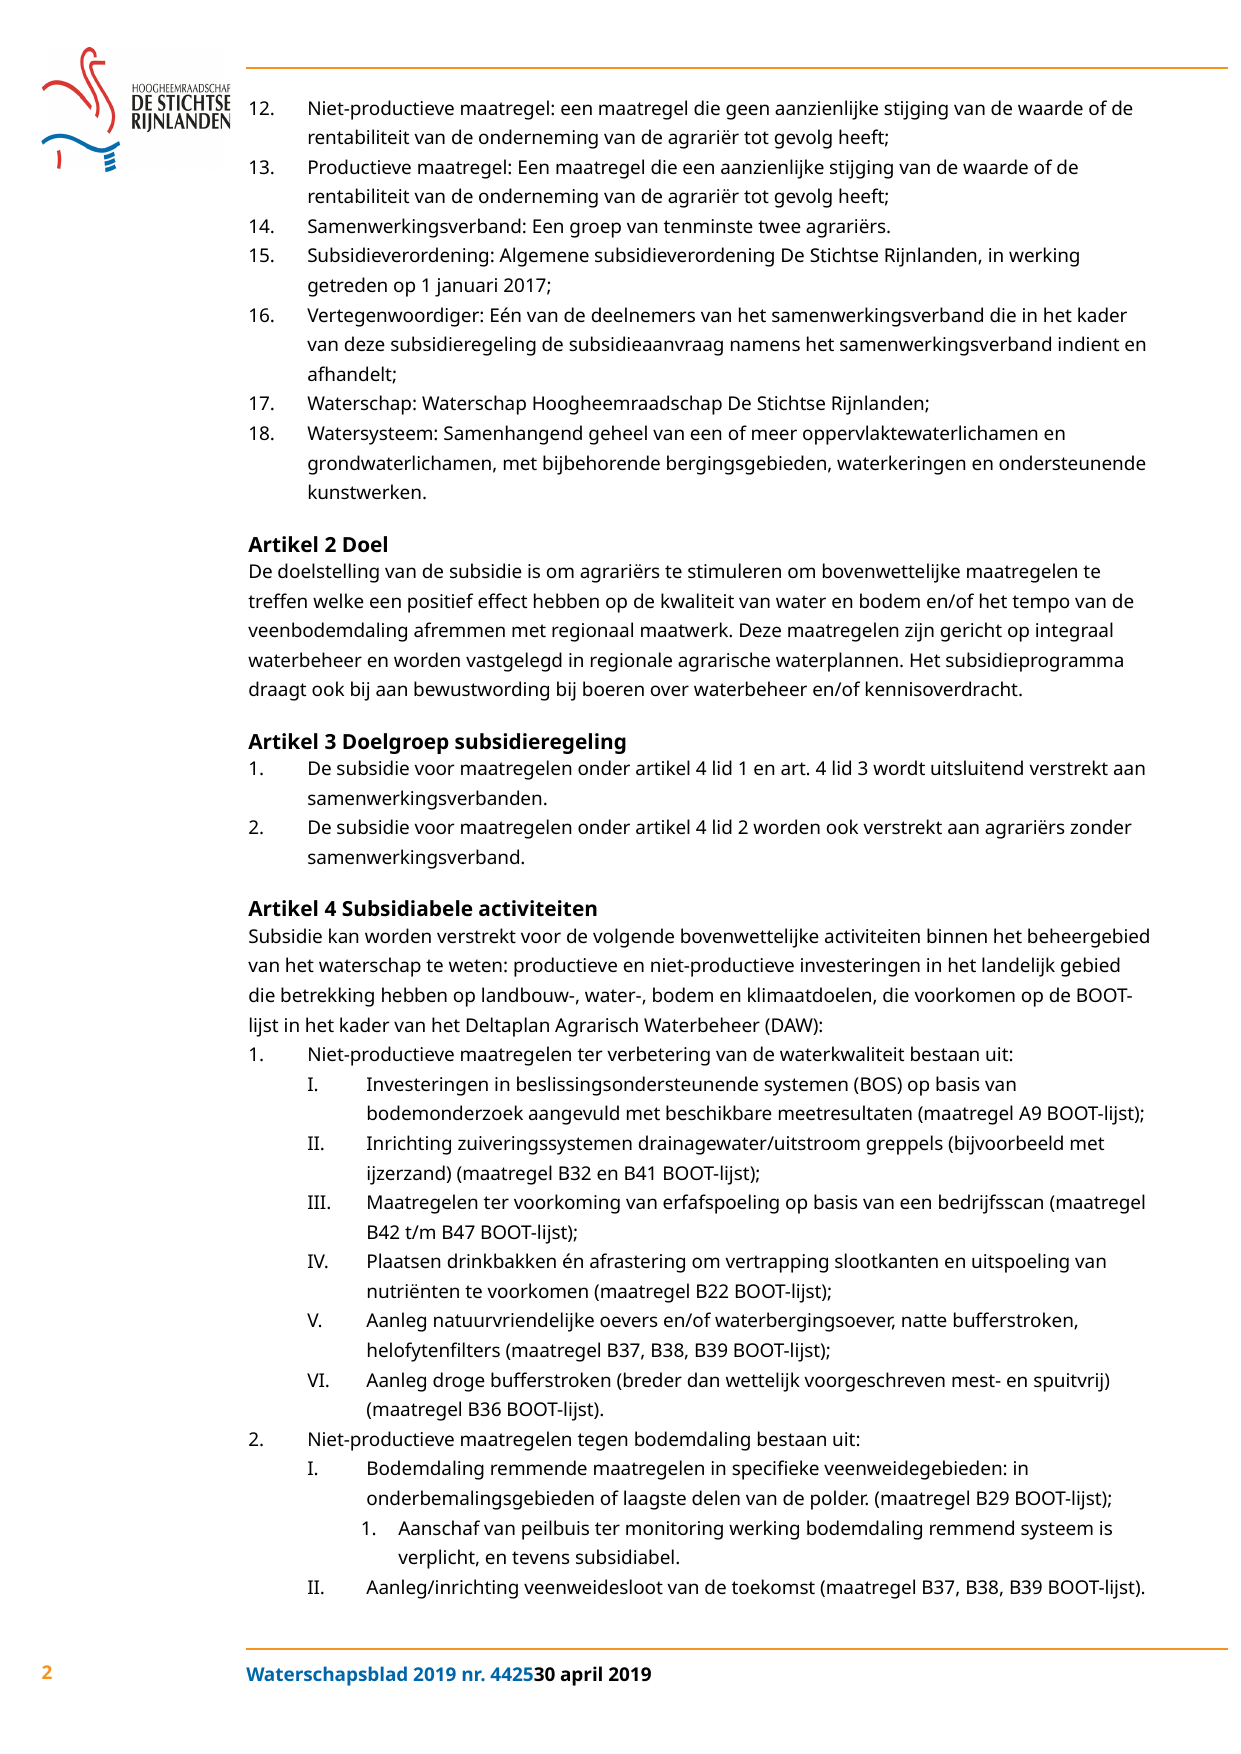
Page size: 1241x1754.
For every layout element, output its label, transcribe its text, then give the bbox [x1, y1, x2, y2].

list Aanleg natuurvriendelijke oevers en/of waterbergingsoever, natte bufferstroken, helofytenfilters (maatregel B37, B38, B39 BOOT-lijst); [307, 1308, 1152, 1363]
text Artikel 3 Doelgroep subsidieregeling [248, 727, 1152, 755]
list Bodemdaling remmende maatregelen in specifieke veenweidegebieden: in onderbemalingsgebieden of laagste delen van de polder. (maatregel B29 BOOT-lijst); [307, 1456, 1152, 1511]
list Aanleg/inrichting veenweidesloot van de toekomst (maatregel B37, B38, B39 BOOT-lijst). [307, 1574, 1152, 1599]
list De subsidie voor maatregelen onder artikel 4 lid 2 worden ook verstrekt aan agrariërs zonder samenwerkingsverband. [248, 814, 1152, 870]
list Vertegenwoordiger: Eén van de deelnemers van het samenwerkingsverband die in het kader van deze subsidieregeling de subsidieaanvraag namens het samenwerkingsverband indient en afhandelt; [248, 302, 1152, 387]
list Investeringen in beslissingsondersteunende systemen (BOS) op basis van bodemonderzoek aangevuld met beschikbare meetresultaten (maatregel A9 BOOT-lijst); [307, 1071, 1152, 1126]
list Niet-productieve maatregel: een maatregel die geen aanzienlijke stijging van de waarde of de rentabiliteit van de onderneming van de agrariër tot gevolg heeft; [248, 95, 1152, 150]
text Artikel 4 Subsidiabele activiteiten [248, 894, 1152, 923]
list De subsidie voor maatregelen onder artikel 4 lid 1 en art. 4 lid 3 wordt uitsluitend verstrekt aan samenwerkingsverbanden. [248, 755, 1152, 811]
list Plaatsen drinkbakken én afrastering om vertrapping slootkanten en uitspoeling van nutriënten te voorkomen (maatregel B22 BOOT-lijst); [307, 1248, 1152, 1304]
list Waterschap: Waterschap Hoogheemraadschap De Stichtse Rijnlanden; [248, 391, 1152, 416]
text Artikel 2 Doel [248, 530, 1152, 558]
text De doelstelling van de subsidie is om agrariërs te stimuleren om bovenwettelijke maatregelen te treffen welke een positief effect hebben op de kwaliteit van water en bodem en/of het tempo van de veenbodemdaling afremmen met regionaal maatwerk. Deze maatregelen zijn gericht op integraal waterbeheer en worden vastgelegd in regionale agrarische waterplannen. Het subsidieprogramma draagt ook bij aan bewustwording bij boeren over waterbeheer en/of kennisoverdracht. [248, 558, 1152, 702]
list Niet-productieve maatregelen ter verbetering van de waterkwaliteit bestaan uit: [248, 1041, 1152, 1067]
list Subsidieverordening: Algemene subsidieverordening De Stichtse Rijnlanden, in werking getreden op 1 januari 2017; [248, 243, 1152, 298]
picture [41, 47, 231, 172]
text Subsidie kan worden verstrekt voor de volgende bovenwettelijke activiteiten binnen het beheergebied van het waterschap te weten: productieve en niet-productieve investeringen in het landelijk gebied die betrekking hebben op landbouw-, water-, bodem en klimaatdoelen, die voorkomen op de BOOT-lijst in het kader van het Deltaplan Agrarisch Waterbeheer (DAW): [248, 923, 1152, 1037]
list Aanschaf van peilbuis ter monitoring werking bodemdaling remmend systeem is verplicht, en tevens subsidiabel. [361, 1515, 1152, 1570]
list Maatregelen ter voorkoming van erfafspoeling op basis van een bedrijfsscan (maatregel B42 t/m B47 BOOT-lijst); [307, 1189, 1152, 1244]
list Niet-productieve maatregelen tegen bodemdaling bestaan uit: [248, 1426, 1152, 1452]
list Productieve maatregel: Een maatregel die een aanzienlijke stijging van de waarde of de rentabiliteit van de onderneming van de agrariër tot gevolg heeft; [248, 154, 1152, 209]
list Aanleg droge bufferstroken (breder dan wettelijk voorgeschreven mest- en spuitvrij) (maatregel B36 BOOT-lijst). [307, 1367, 1152, 1422]
list Watersysteem: Samenhangend geheel van een of meer oppervlaktewaterlichamen en grondwaterlichamen, met bijbehorende bergingsgebieden, waterkeringen en ondersteunende kunstwerken. [248, 420, 1152, 505]
list Inrichting zuiveringssystemen drainagewater/uitstroom greppels (bijvoorbeeld met ijzerzand) (maatregel B32 en B41 BOOT-lijst); [307, 1130, 1152, 1185]
list Samenwerkingsverband: Een groep van tenminste twee agrariërs. [248, 213, 1152, 239]
